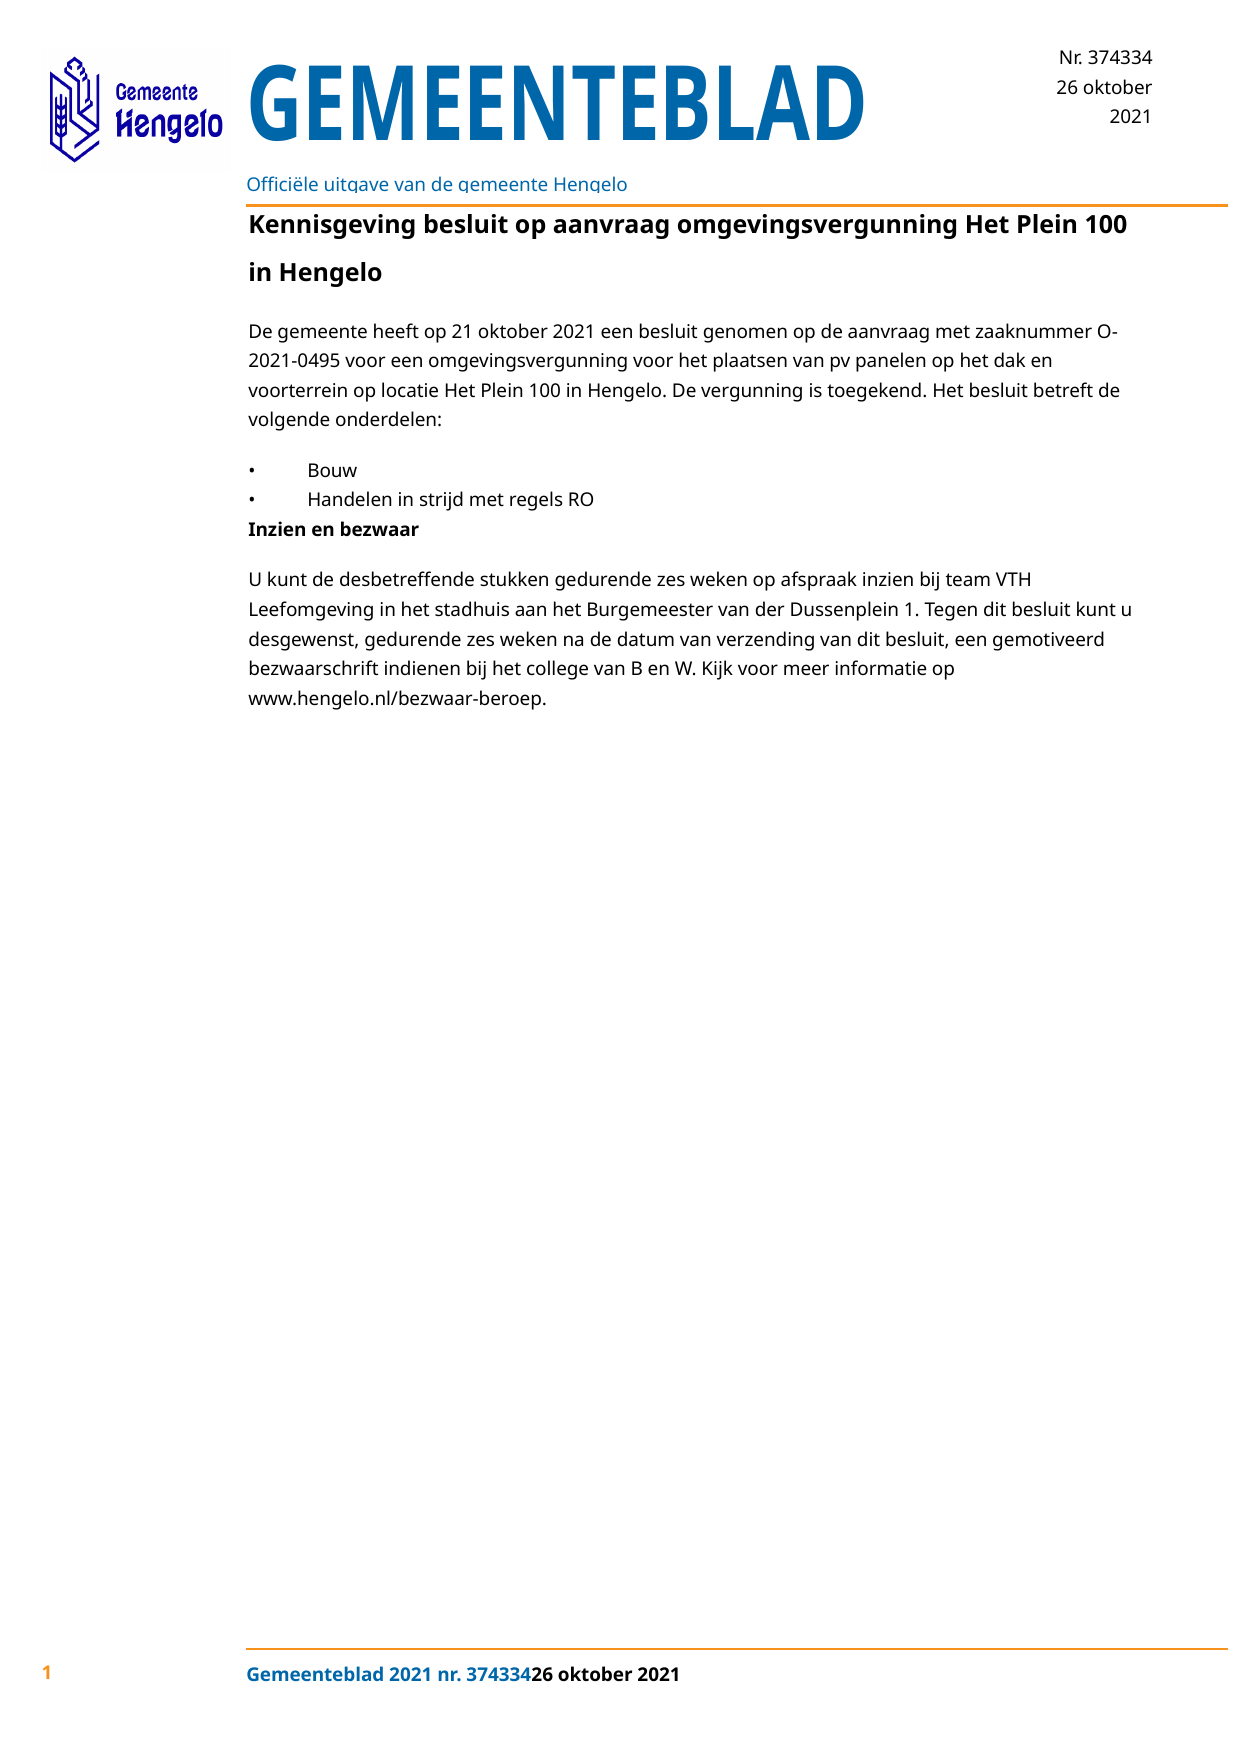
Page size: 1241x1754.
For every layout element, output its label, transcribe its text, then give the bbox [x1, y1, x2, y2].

list Handelen in strijd met regels RO [248, 487, 1152, 512]
list Bouw [248, 457, 1152, 483]
picture [41, 47, 231, 172]
text U kunt de desbetreffende stukken gedurende zes weken op afspraak inzien bij team VTH Leefomgeving in het stadhuis aan het Burgemeester van der Dussenplein 1. Tegen dit besluit kunt u desgewenst, gedurende zes weken na de datum van verzending van dit besluit, een gemotiveerd bezwaarschrift indienen bij het college van B en W. Kijk voor meer informatie op www.hengelo.nl/bezwaar-beroep. [248, 567, 1152, 711]
text Inzien en bezwaar [248, 516, 1152, 542]
text De gemeente heeft op 21 oktober 2021 een besluit genomen op de aanvraag met zaaknummer O-2021-0495 voor een omgevingsvergunning voor het plaatsen van pv panelen op het dak en voorterrein op locatie Het Plein 100 in Hengelo. De vergunning is toegekend. Het besluit betreft de volgende onderdelen: [248, 318, 1152, 432]
text Kennisgeving besluit op aanvraag omgevingsvergunning Het Plein 100 in Hengelo [248, 207, 1152, 288]
